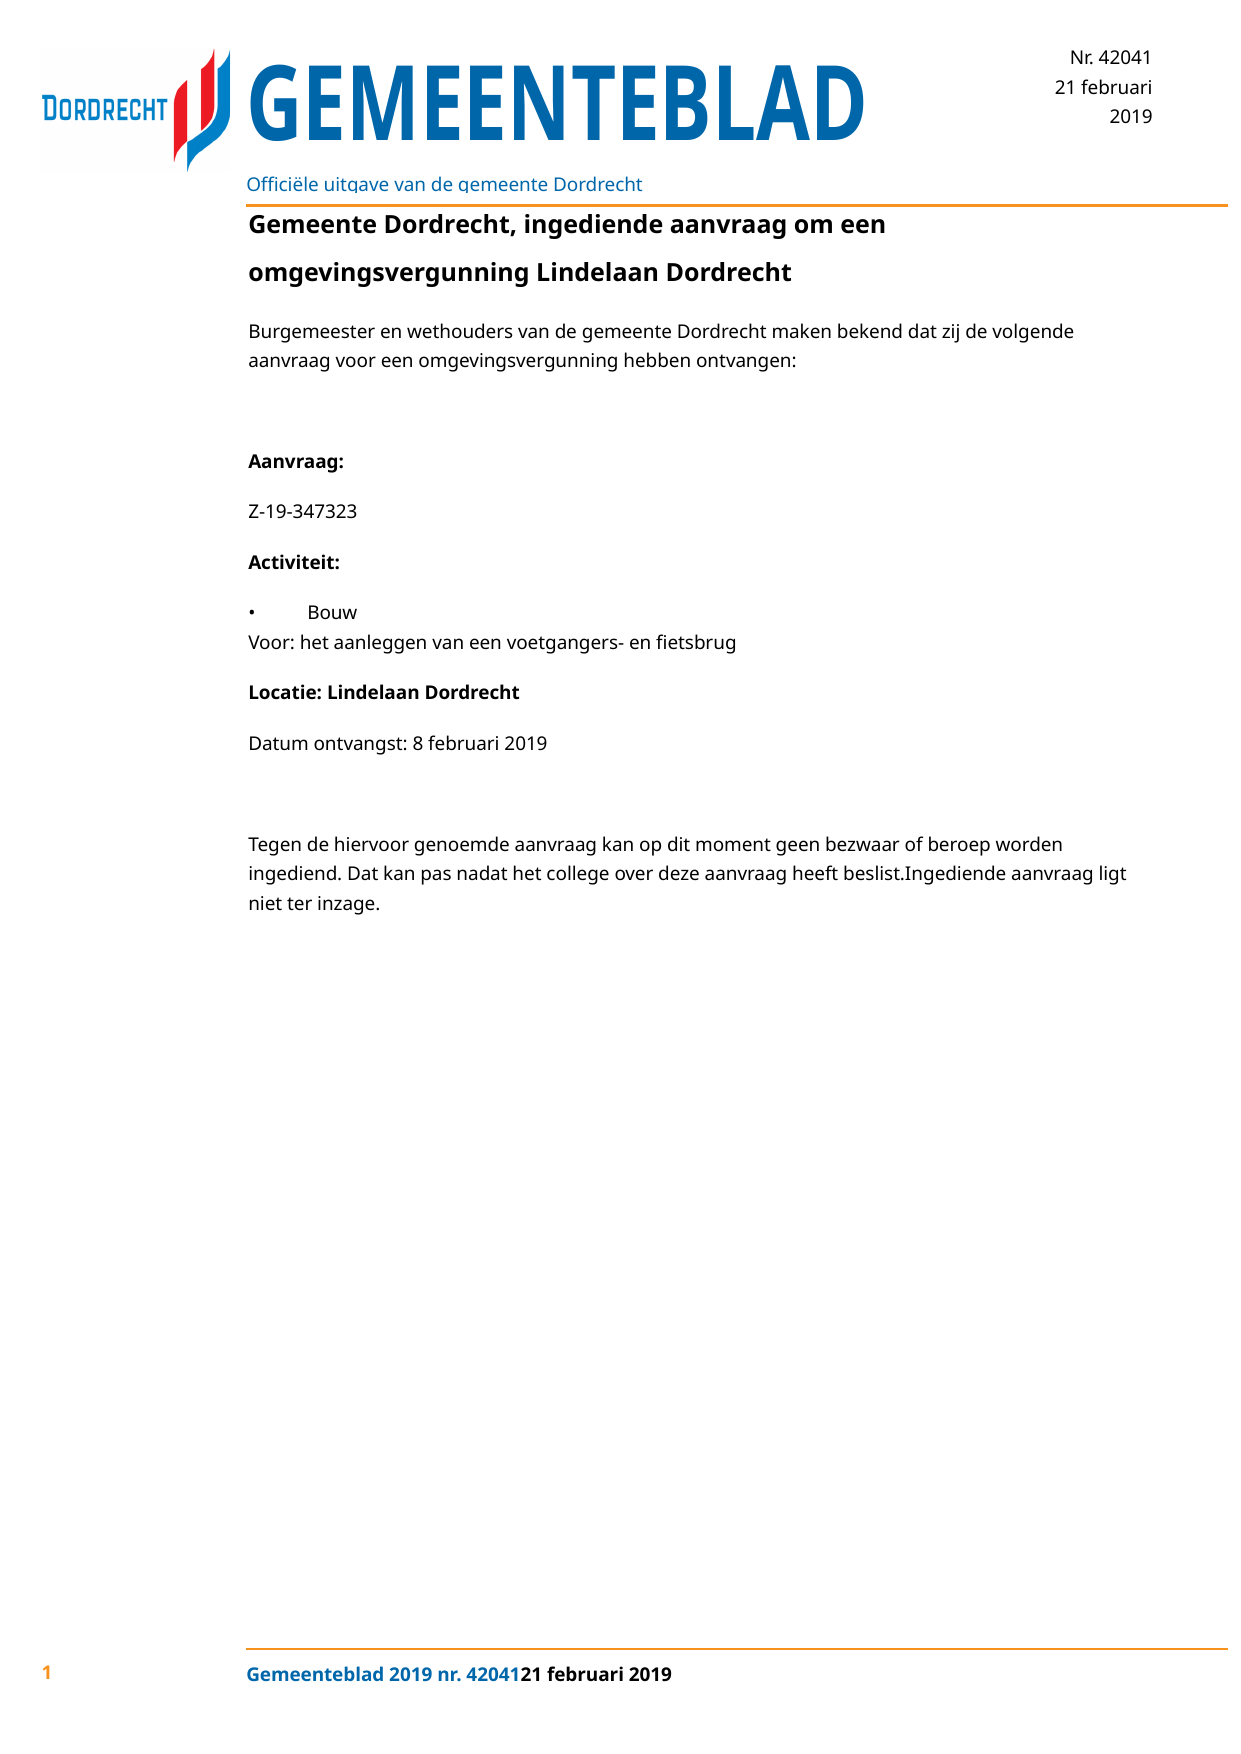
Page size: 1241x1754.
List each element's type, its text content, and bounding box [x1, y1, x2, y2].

text Z-19-347323 [248, 499, 1152, 524]
text Activiteit: [248, 549, 1152, 575]
list Bouw [248, 599, 1152, 625]
text Aanvraag: [248, 448, 1152, 474]
picture [41, 47, 231, 172]
text Burgemeester en wethouders van de gemeente Dordrecht maken bekend dat zij de volgende aanvraag voor een omgevingsvergunning hebben ontvangen: [248, 318, 1152, 373]
text Locatie: Lindelaan Dordrecht [248, 679, 1152, 705]
text Datum ontvangst: 8 februari 2019 [248, 730, 1152, 756]
text Voor: het aanleggen van een voetgangers- en fietsbrug [248, 629, 1152, 655]
text Tegen de hiervoor genoemde aanvraag kan op dit moment geen bezwaar of beroep worden ingediend. Dat kan pas nadat het college over deze aanvraag heeft beslist.Ingediende aanvraag ligt niet ter inzage. [248, 831, 1152, 916]
text Gemeente Dordrecht, ingediende aanvraag om een omgevingsvergunning Lindelaan Dordrecht [248, 207, 1152, 288]
